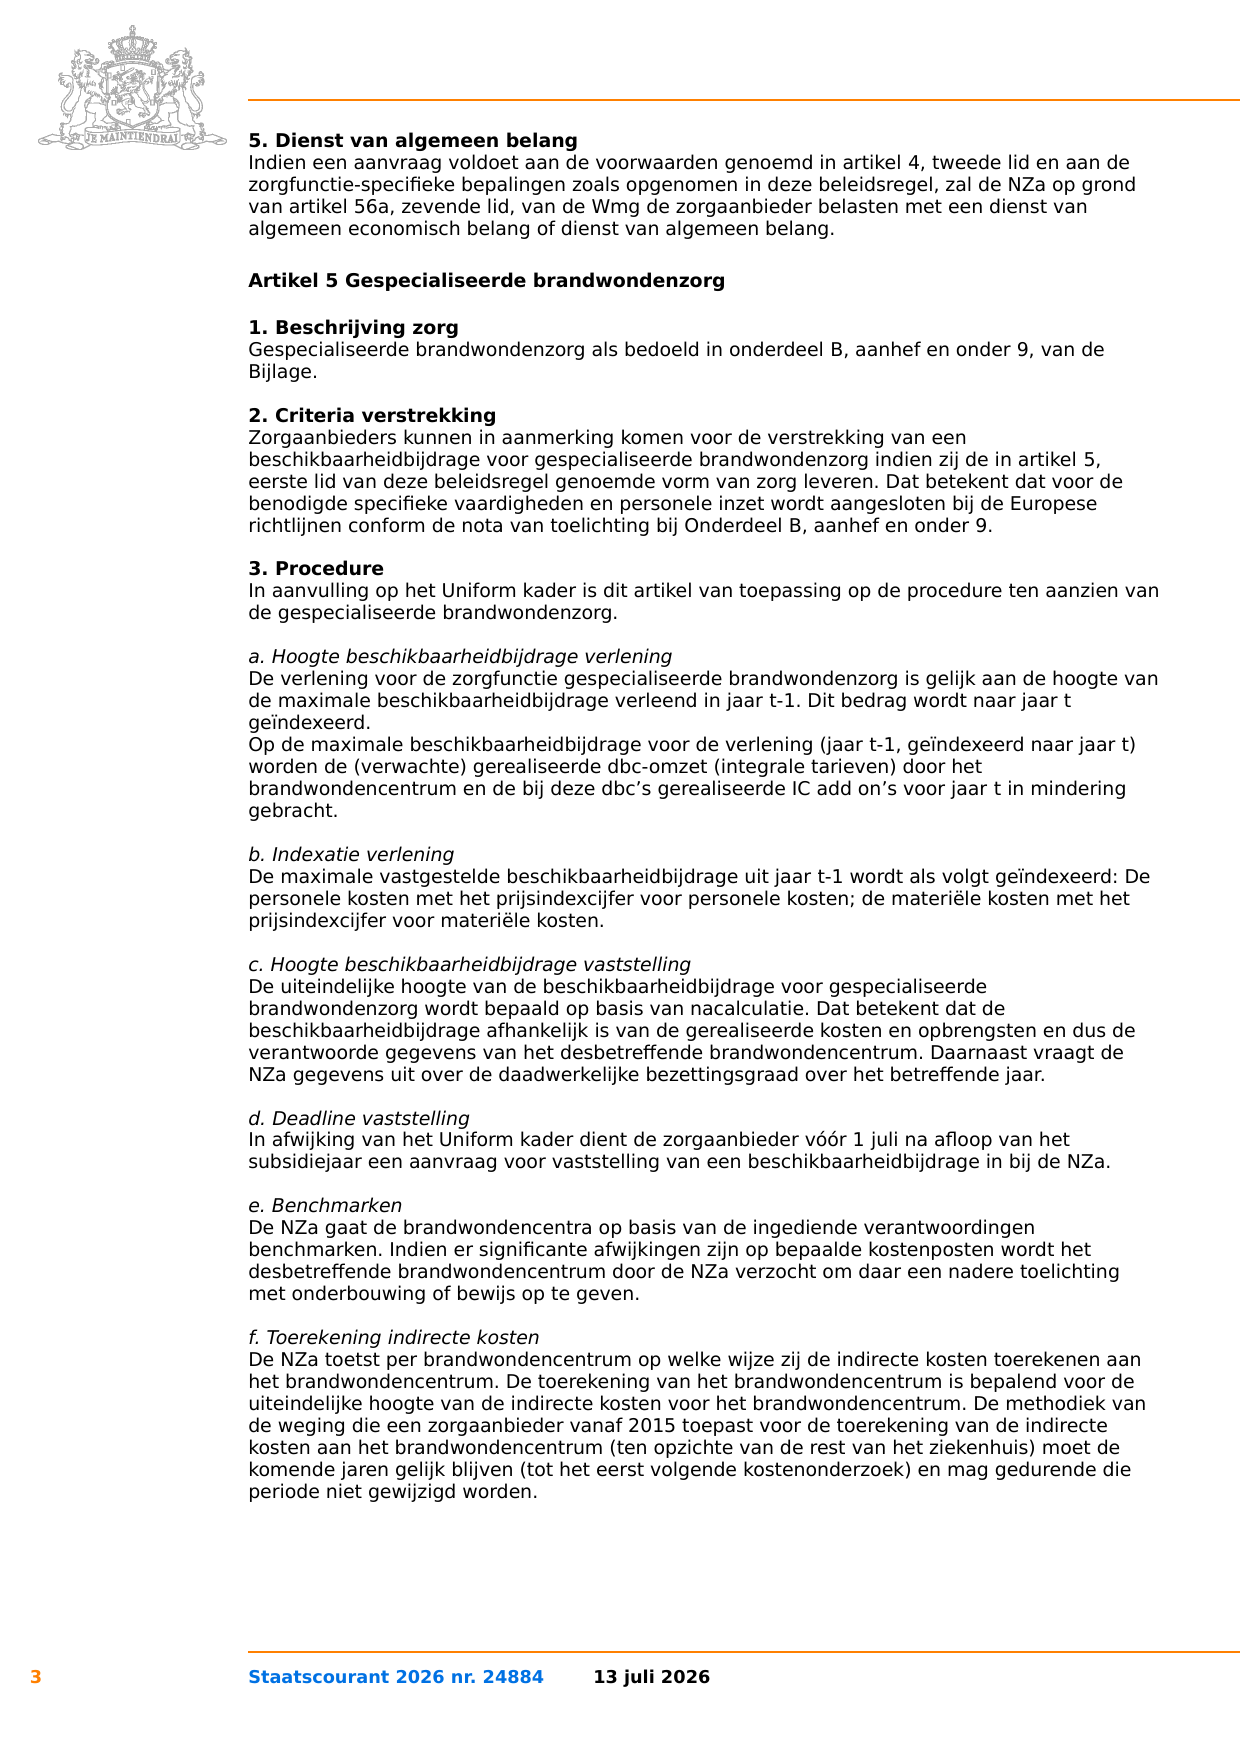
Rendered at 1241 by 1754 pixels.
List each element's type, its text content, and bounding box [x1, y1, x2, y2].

text Indien een aanvraag voldoet aan de voorwaarden genoemd in artikel 4, tweede lid en aan de zorgfunctie-specifieke bepalingen zoals opgenomen in deze beleidsregel, zal de NZa op grond van artikel 56a, zevende lid, van de Wmg de zorgaanbieder belasten met een dienst van algemeen economisch belang of dienst van algemeen belang. [248, 152, 1163, 240]
subtitle 1. Beschrijving zorg [248, 317, 1163, 339]
subtitle c. Hoogte beschikbaarheidbijdrage vaststelling [248, 954, 1163, 976]
text De NZa gaat de brandwondencentra op basis van de ingediende verantwoordingen benchmarken. Indien er significante afwijkingen zijn op bepaalde kostenposten wordt het desbetreffende brandwondencentrum door de NZa verzocht om daar een nadere toelichting met onderbouwing of bewijs op te geven. [248, 1217, 1163, 1305]
text In afwijking van het Uniform kader dient de zorgaanbieder vóór 1 juli na afloop van het subsidiejaar een aanvraag voor vaststelling van een beschikbaarheidbijdrage in bij de NZa. [248, 1129, 1163, 1173]
text De NZa toetst per brandwondencentrum op welke wijze zij de indirecte kosten toerekenen aan het brandwondencentrum. De toerekening van het brandwondencentrum is bepalend voor de uiteindelijke hoogte van de indirecte kosten voor het brandwondencentrum. De methodiek van de weging die een zorgaanbieder vanaf 2015 toepast voor de toerekening van de indirecte kosten aan het brandwondencentrum (ten opzichte van de rest van het ziekenhuis) moet de komende jaren gelijk blijven (tot het eerst volgende kostenonderzoek) en mag gedurende die periode niet gewijzigd worden. [248, 1349, 1163, 1503]
subtitle b. Indexatie verlening [248, 844, 1163, 866]
text Zorgaanbieders kunnen in aanmerking komen voor de verstrekking van een beschikbaarheidbijdrage voor gespecialiseerde brandwondenzorg indien zij de in artikel 5, eerste lid van deze beleidsregel genoemde vorm van zorg leveren. Dat betekent dat voor de benodigde specifieke vaardigheden en personele inzet wordt aangesloten bij de Europese richtlijnen conform de nota van toelichting bij Onderdeel B, aanhef en onder 9. [248, 427, 1163, 536]
subtitle f. Toerekening indirecte kosten [248, 1327, 1163, 1349]
text De verlening voor de zorgfunctie gespecialiseerde brandwondenzorg is gelijk aan de hoogte van de maximale beschikbaarheidbijdrage verleend in jaar t-1. Dit bedrag wordt naar jaar t geïndexeerd. [248, 668, 1163, 734]
picture [38, 25, 227, 150]
subtitle d. Deadline vaststelling [248, 1107, 1163, 1129]
subtitle Artikel 5 Gespecialiseerde brandwondenzorg [248, 270, 1163, 292]
subtitle a. Hoogte beschikbaarheidbijdrage verlening [248, 646, 1163, 668]
subtitle 3. Procedure [248, 558, 1163, 580]
text In aanvulling op het Uniform kader is dit artikel van toepassing op de procedure ten aanzien van de gespecialiseerde brandwondenzorg. [248, 580, 1163, 624]
text De maximale vastgestelde beschikbaarheidbijdrage uit jaar t-1 wordt als volgt geïndexeerd: De personele kosten met het prijsindexcijfer voor personele kosten; de materiële kosten met het prijsindexcijfer voor materiële kosten. [248, 866, 1163, 932]
subtitle 5. Dienst van algemeen belang [248, 130, 1163, 152]
text De uiteindelijke hoogte van de beschikbaarheidbijdrage voor gespecialiseerde brandwondenzorg wordt bepaald op basis van nacalculatie. Dat betekent dat de beschikbaarheidbijdrage afhankelijk is van de gerealiseerde kosten en opbrengsten en dus de verantwoorde gegevens van het desbetreffende brandwondencentrum. Daarnaast vraagt de NZa gegevens uit over de daadwerkelijke bezettingsgraad over het betreffende jaar. [248, 976, 1163, 1086]
subtitle 2. Criteria verstrekking [248, 404, 1163, 427]
subtitle e. Benchmarken [248, 1195, 1163, 1217]
text Gespecialiseerde brandwondenzorg als bedoeld in onderdeel B, aanhef en onder 9, van de Bijlage. [248, 339, 1163, 383]
text Op de maximale beschikbaarheidbijdrage voor de verlening (jaar t-1, geïndexeerd naar jaar t) worden de (verwachte) gerealiseerde dbc-omzet (integrale tarieven) door het brandwondencentrum en de bij deze dbc’s gerealiseerde IC add on’s voor jaar t in mindering gebracht. [248, 734, 1163, 822]
